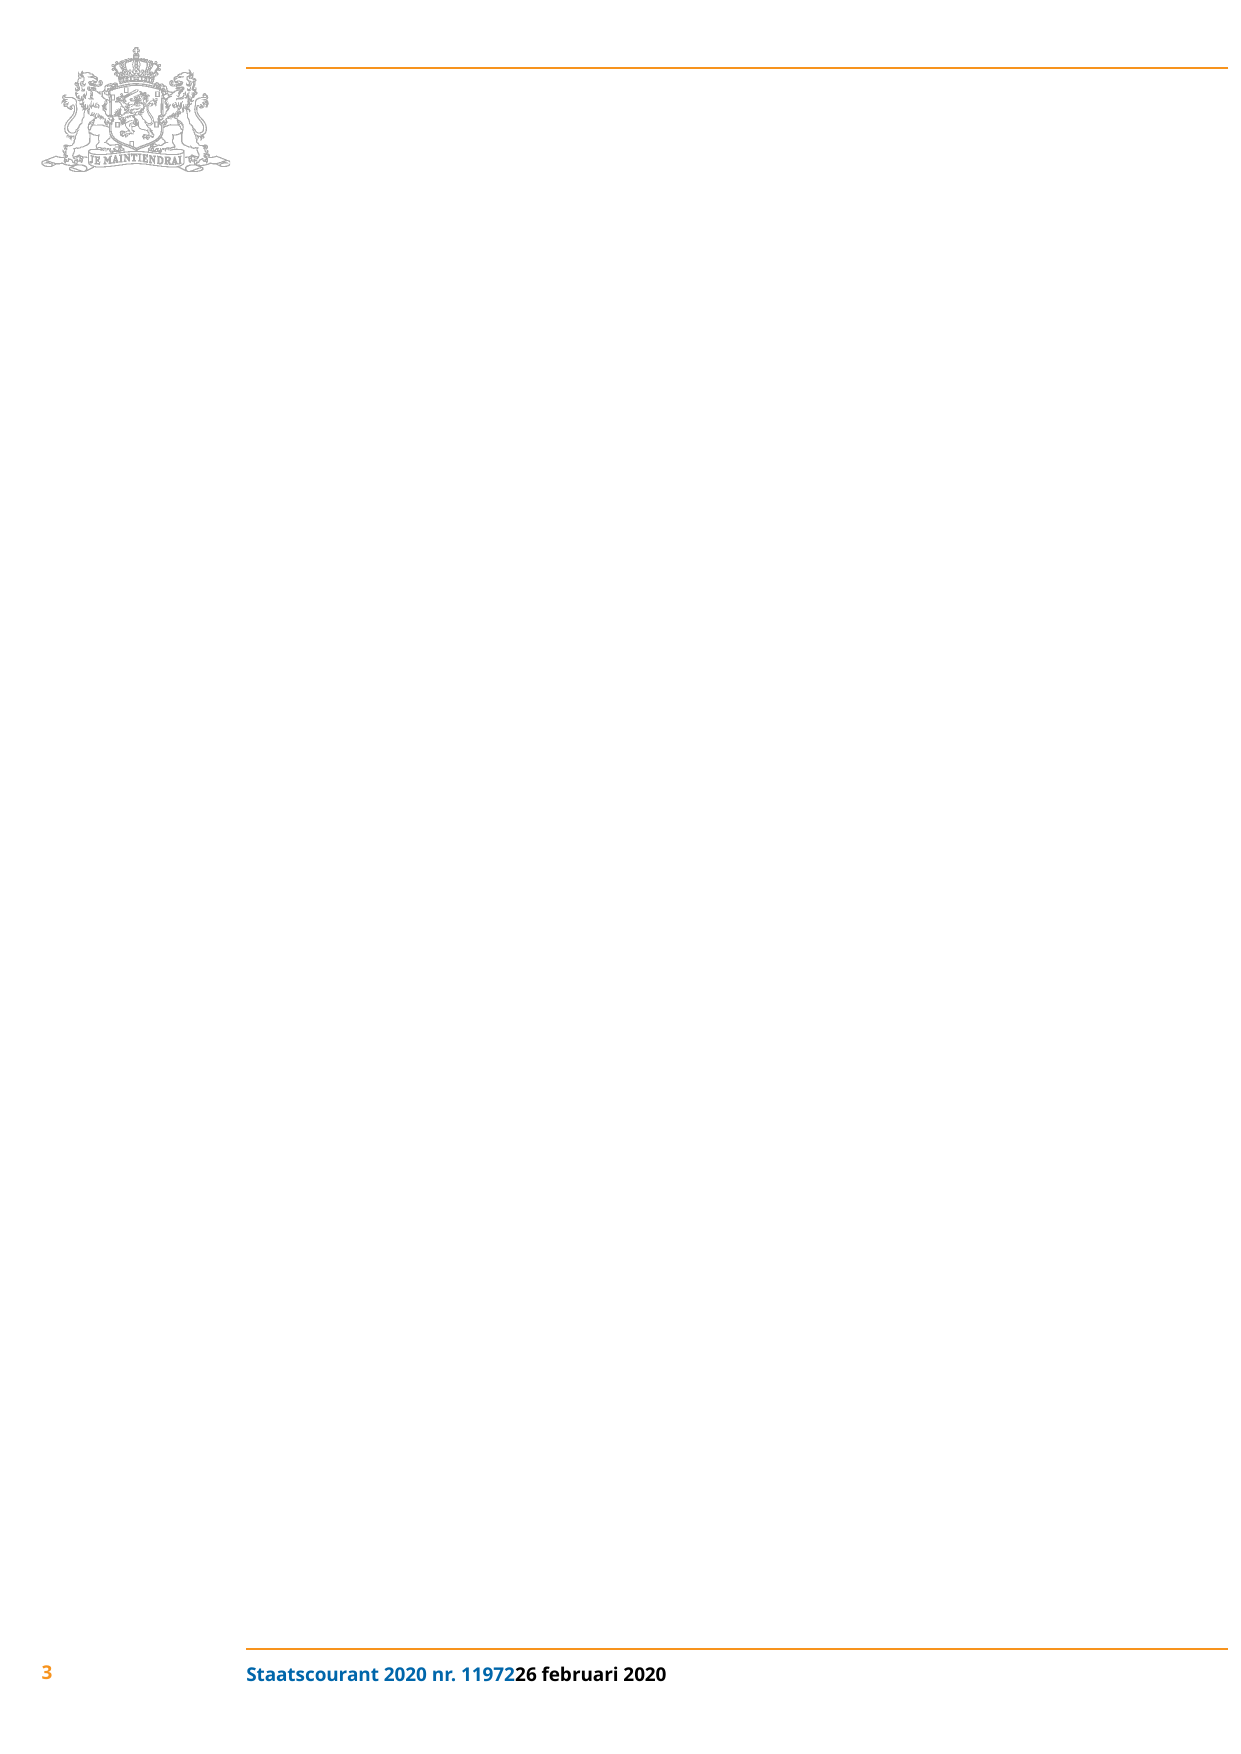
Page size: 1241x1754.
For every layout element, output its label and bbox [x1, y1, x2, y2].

picture [41, 47, 231, 172]
